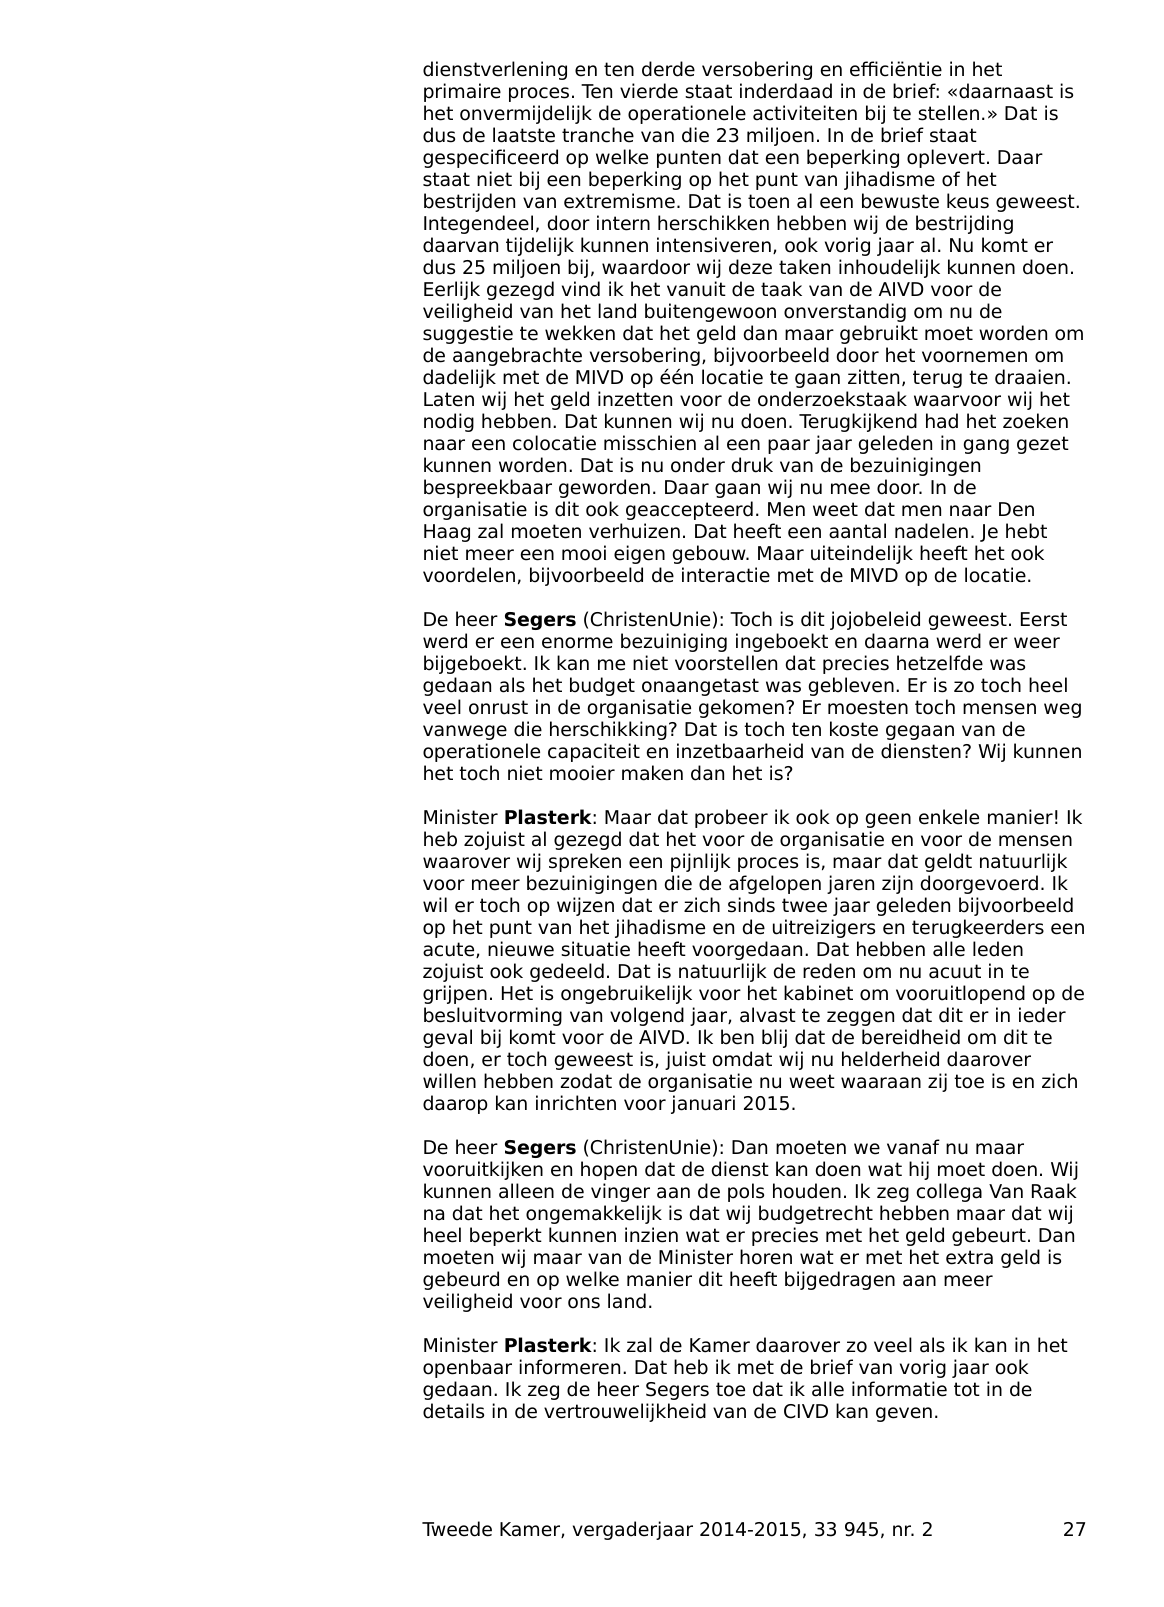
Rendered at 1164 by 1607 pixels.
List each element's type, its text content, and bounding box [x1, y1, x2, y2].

text Minister Plasterk: Maar dat probeer ik ook op geen enkele manier! Ik heb zojuist al gezegd dat het voor de organisatie en voor de mensen waarover wij spreken een pijnlijk proces is, maar dat geldt natuurlijk voor meer bezuinigingen die de afgelopen jaren zijn doorgevoerd. Ik wil er toch op wijzen dat er zich sinds twee jaar geleden bijvoorbeeld op het punt van het jihadisme en de uitreizigers en terugkeerders een acute, nieuwe situatie heeft voorgedaan. Dat hebben alle leden zojuist ook gedeeld. Dat is natuurlijk de reden om nu acuut in te grijpen. Het is ongebruikelijk voor het kabinet om vooruitlopend op de besluitvorming van volgend jaar, alvast te zeggen dat dit er in ieder geval bij komt voor de AIVD. Ik ben blij dat de bereidheid om dit te doen, er toch geweest is, juist omdat wij nu helderheid daarover willen hebben zodat de organisatie nu weet waaraan zij toe is en zich daarop kan inrichten voor januari 2015. [422, 807, 1087, 1114]
text Minister Plasterk: Ik zal de Kamer daarover zo veel als ik kan in het openbaar informeren. Dat heb ik met de brief van vorig jaar ook gedaan. Ik zeg de heer Segers toe dat ik alle informatie tot in de details in de vertrouwelijkheid van de CIVD kan geven. [422, 1335, 1087, 1423]
text De heer Segers (ChristenUnie): Toch is dit jojobeleid geweest. Eerst werd er een enorme bezuiniging ingeboekt en daarna werd er weer bijgeboekt. Ik kan me niet voorstellen dat precies hetzelfde was gedaan als het budget onaangetast was gebleven. Er is zo toch heel veel onrust in de organisatie gekomen? Er moesten toch mensen weg vanwege die herschikking? Dat is toch ten koste gegaan van de operationele capaciteit en inzetbaarheid van de diensten? Wij kunnen het toch niet mooier maken dan het is? [422, 609, 1087, 784]
text De heer Segers (ChristenUnie): Dan moeten we vanaf nu maar vooruitkijken en hopen dat de dienst kan doen wat hij moet doen. Wij kunnen alleen de vinger aan de pols houden. Ik zeg collega Van Raak na dat het ongemakkelijk is dat wij budgetrecht hebben maar dat wij heel beperkt kunnen inzien wat er precies met het geld gebeurt. Dan moeten wij maar van de Minister horen wat er met het extra geld is gebeurd en op welke manier dit heeft bijgedragen aan meer veiligheid voor ons land. [422, 1137, 1087, 1312]
text dienstverlening en ten derde versobering en efficiëntie in het primaire proces. Ten vierde staat inderdaad in de brief: «daarnaast is het onvermijdelijk de operationele activiteiten bij te stellen.» Dat is dus de laatste tranche van die 23 miljoen. In de brief staat gespecificeerd op welke punten dat een beperking oplevert. Daar staat niet bij een beperking op het punt van jihadisme of het bestrijden van extremisme. Dat is toen al een bewuste keus geweest. Integendeel, door intern herschikken hebben wij de bestrijding daarvan tijdelijk kunnen intensiveren, ook vorig jaar al. Nu komt er dus 25 miljoen bij, waardoor wij deze taken inhoudelijk kunnen doen. Eerlijk gezegd vind ik het vanuit de taak van de AIVD voor de veiligheid van het land buitengewoon onverstandig om nu de suggestie te wekken dat het geld dan maar gebruikt moet worden om de aangebrachte versobering, bijvoorbeeld door het voornemen om dadelijk met de MIVD op één locatie te gaan zitten, terug te draaien. Laten wij het geld inzetten voor de onderzoekstaak waarvoor wij het nodig hebben. Dat kunnen wij nu doen. Terugkijkend had het zoeken naar een colocatie misschien al een paar jaar geleden in gang gezet kunnen worden. Dat is nu onder druk van de bezuinigingen bespreekbaar geworden. Daar gaan wij nu mee door. In de organisatie is dit ook geaccepteerd. Men weet dat men naar Den Haag zal moeten verhuizen. Dat heeft een aantal nadelen. Je hebt niet meer een mooi eigen gebouw. Maar uiteindelijk heeft het ook voordelen, bijvoorbeeld de interactie met de MIVD op de locatie. [422, 59, 1087, 587]
